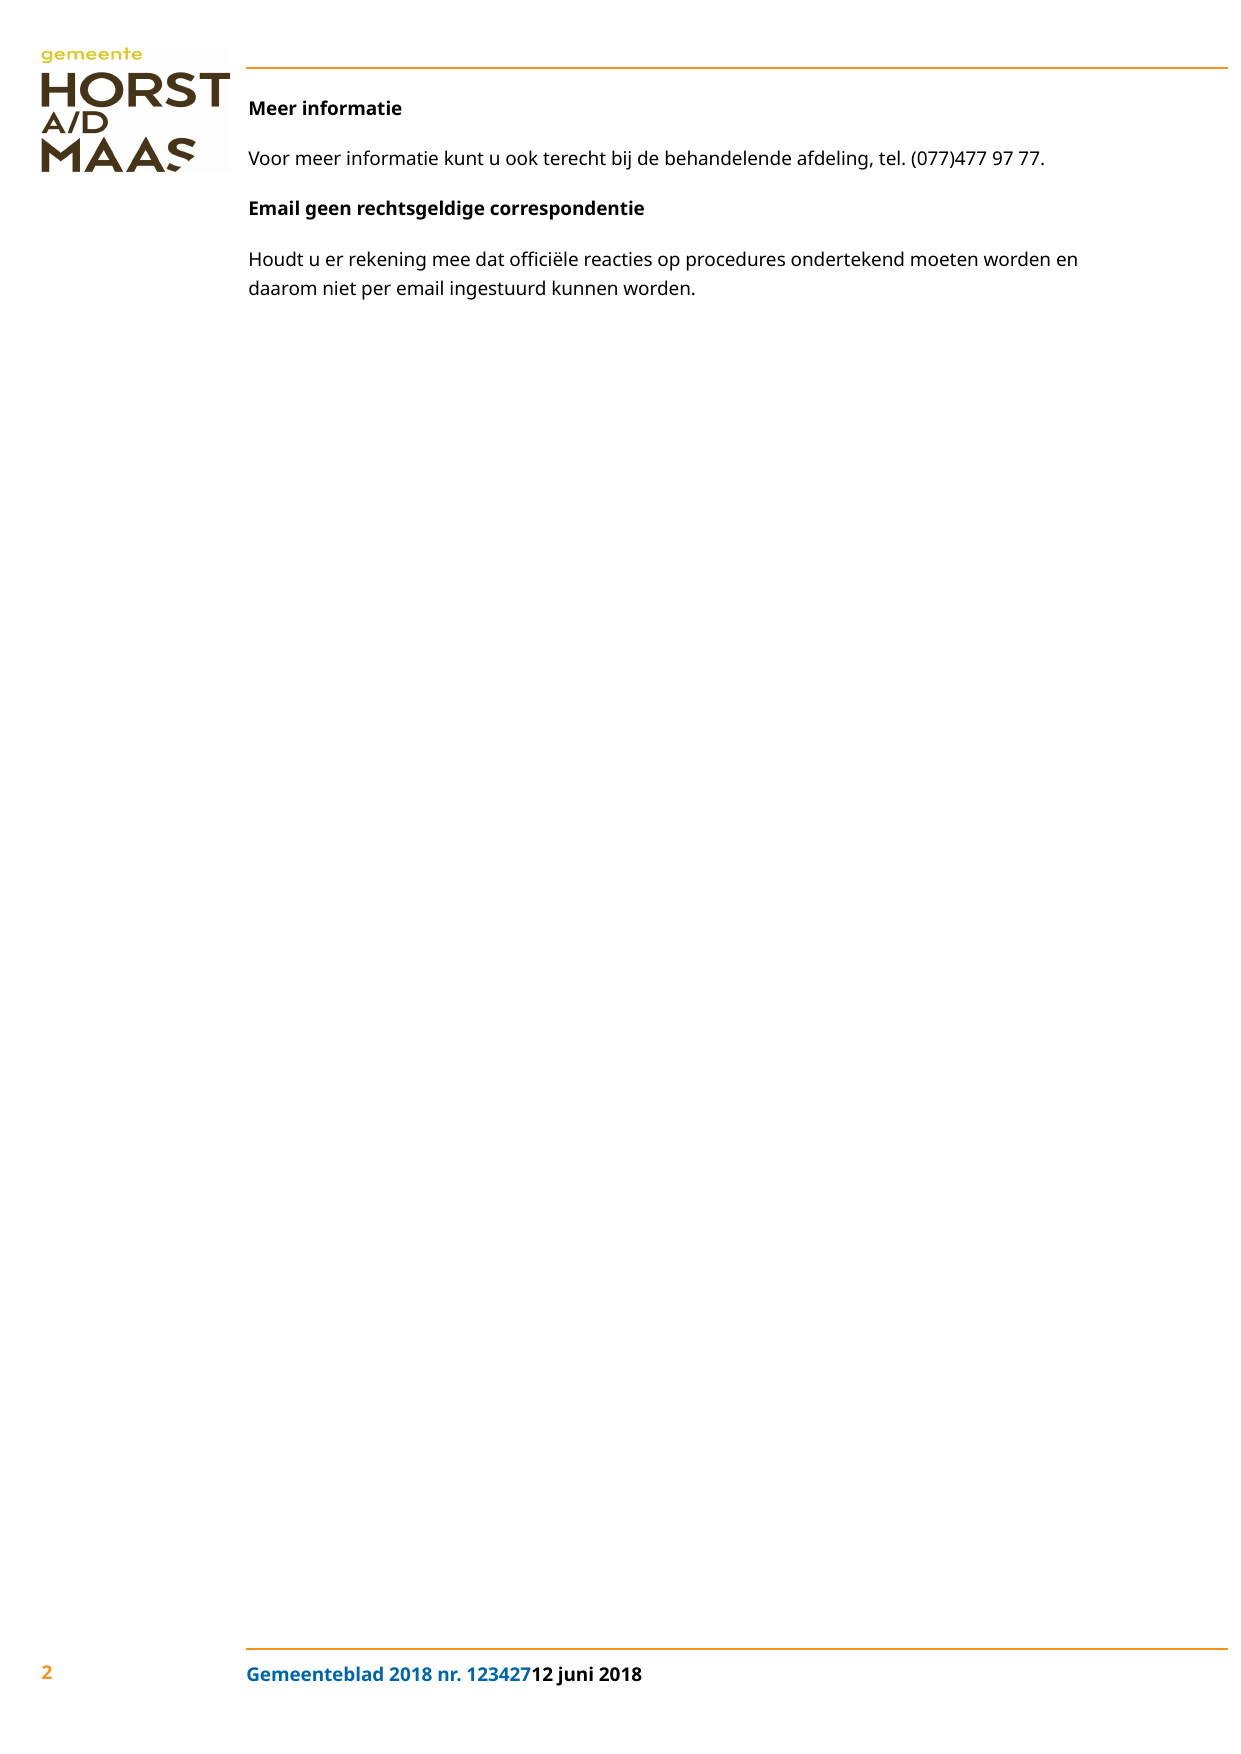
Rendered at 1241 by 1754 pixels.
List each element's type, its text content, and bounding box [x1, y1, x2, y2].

picture [41, 47, 231, 172]
text Email geen rechtsgeldige correspondentie [248, 196, 1152, 221]
text Voor meer informatie kunt u ook terecht bij de behandelende afdeling, tel. (077)477 97 77. [248, 145, 1152, 171]
text Houdt u er rekening mee dat officiële reacties op procedures ondertekend moeten worden en daarom niet per email ingestuurd kunnen worden. [248, 246, 1152, 301]
text Meer informatie [248, 95, 1152, 121]
